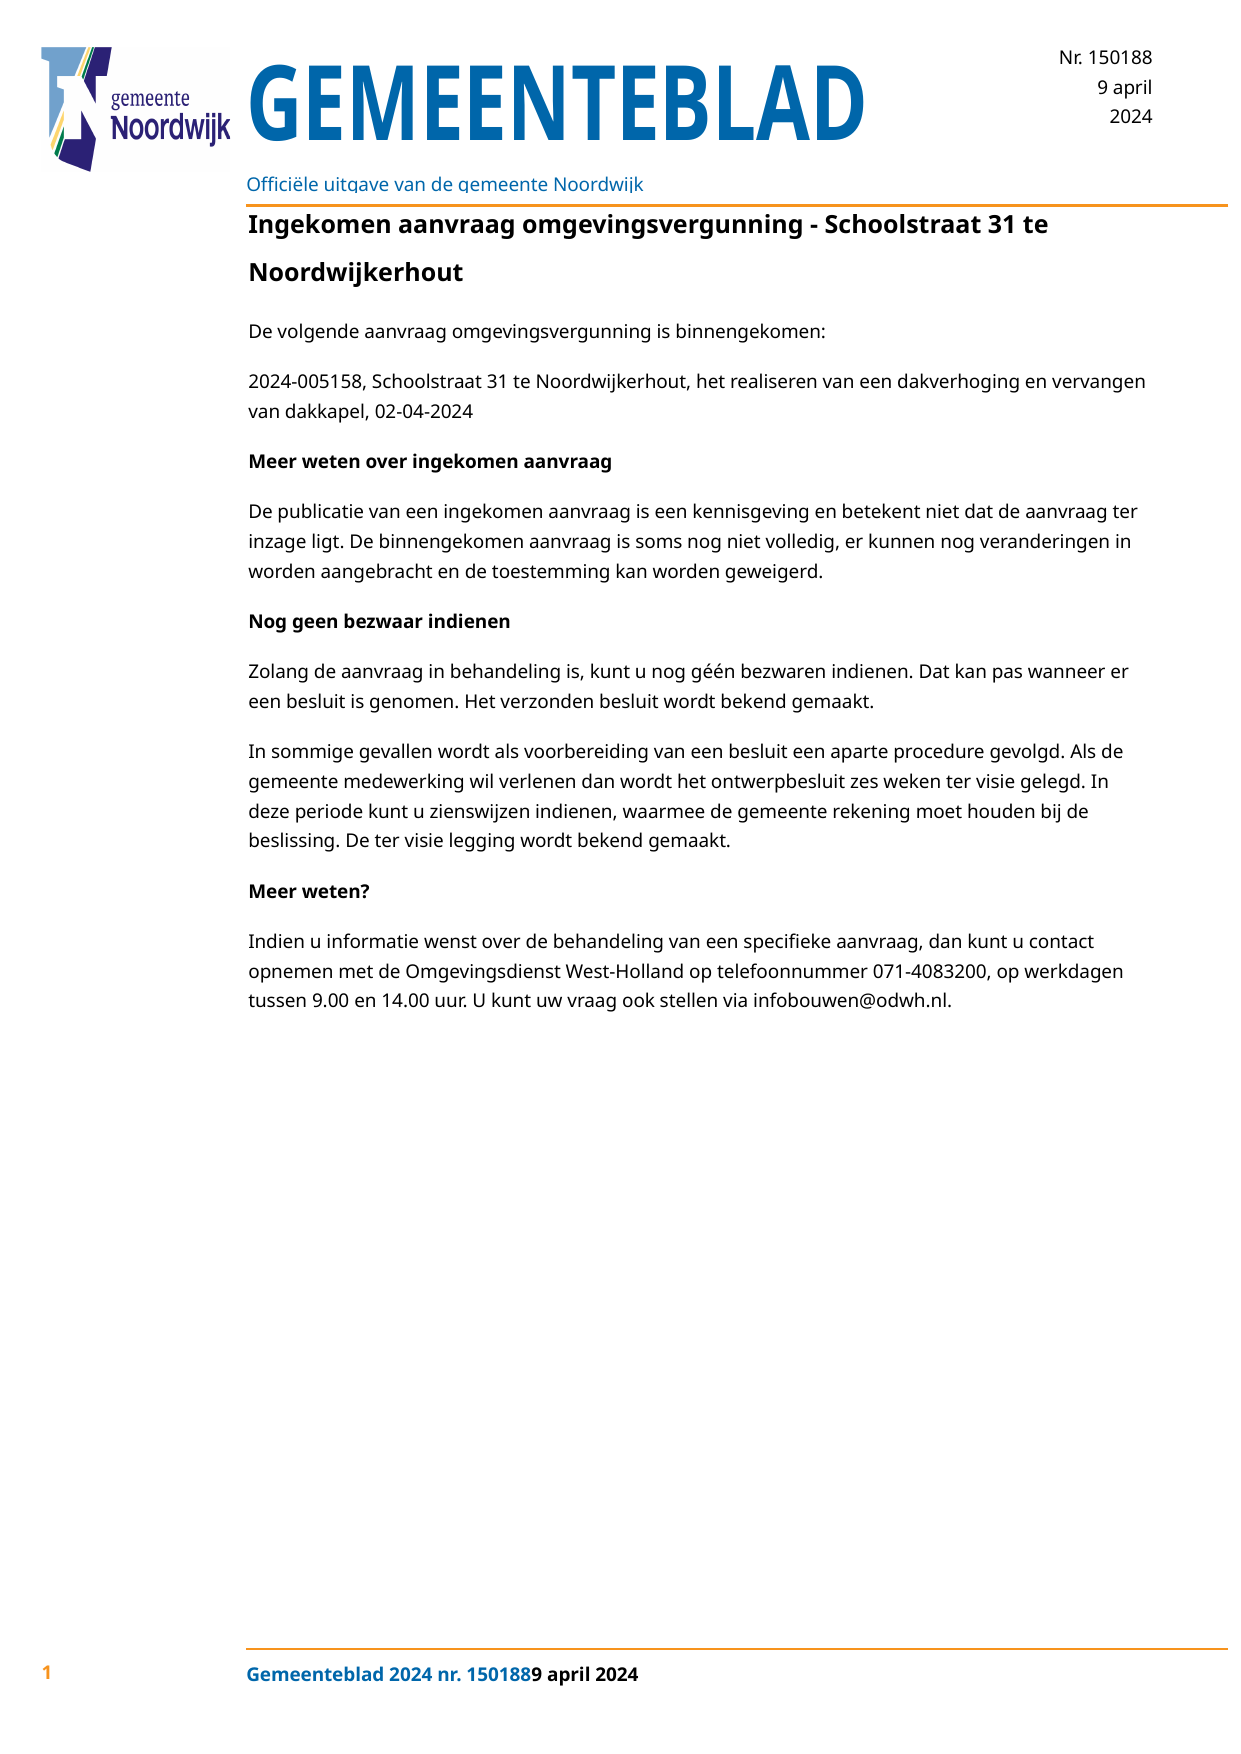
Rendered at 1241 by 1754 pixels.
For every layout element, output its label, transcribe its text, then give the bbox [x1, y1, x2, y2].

text In sommige gevallen wordt als voorbereiding van een besluit een aparte procedure gevolgd. Als de gemeente medewerking wil verlenen dan wordt het ontwerpbesluit zes weken ter visie gelegd. In deze periode kunt u zienswijzen indienen, waarmee de gemeente rekening moet houden bij de beslissing. De ter visie legging wordt bekend gemaakt. [248, 739, 1152, 853]
text Ingekomen aanvraag omgevingsvergunning - Schoolstraat 31 te Noordwijkerhout [248, 207, 1152, 288]
text Nog geen bezwaar indienen [248, 608, 1152, 634]
picture [41, 47, 231, 172]
text Indien u informatie wenst over de behandeling van een specifieke aanvraag, dan kunt u contact opnemen met de Omgevingsdienst West-Holland op telefoonnummer 071-4083200, op werkdagen tussen 9.00 en 14.00 uur. U kunt uw vraag ook stellen via infobouwen@odwh.nl. [248, 928, 1152, 1013]
text De publicatie van een ingekomen aanvraag is een kennisgeving en betekent niet dat de aanvraag ter inzage ligt. De binnengekomen aanvraag is soms nog niet volledig, er kunnen nog veranderingen in worden aangebracht en de toestemming kan worden geweigerd. [248, 499, 1152, 584]
text De volgende aanvraag omgevingsvergunning is binnengekomen: [248, 318, 1152, 344]
text 2024-005158, Schoolstraat 31 te Noordwijkerhout, het realiseren van een dakverhoging en vervangen van dakkapel, 02-04-2024 [248, 368, 1152, 424]
text Meer weten over ingekomen aanvraag [248, 448, 1152, 474]
text Zolang de aanvraag in behandeling is, kunt u nog géén bezwaren indienen. Dat kan pas wanneer er een besluit is genomen. Het verzonden besluit wordt bekend gemaakt. [248, 659, 1152, 714]
text Meer weten? [248, 878, 1152, 904]
